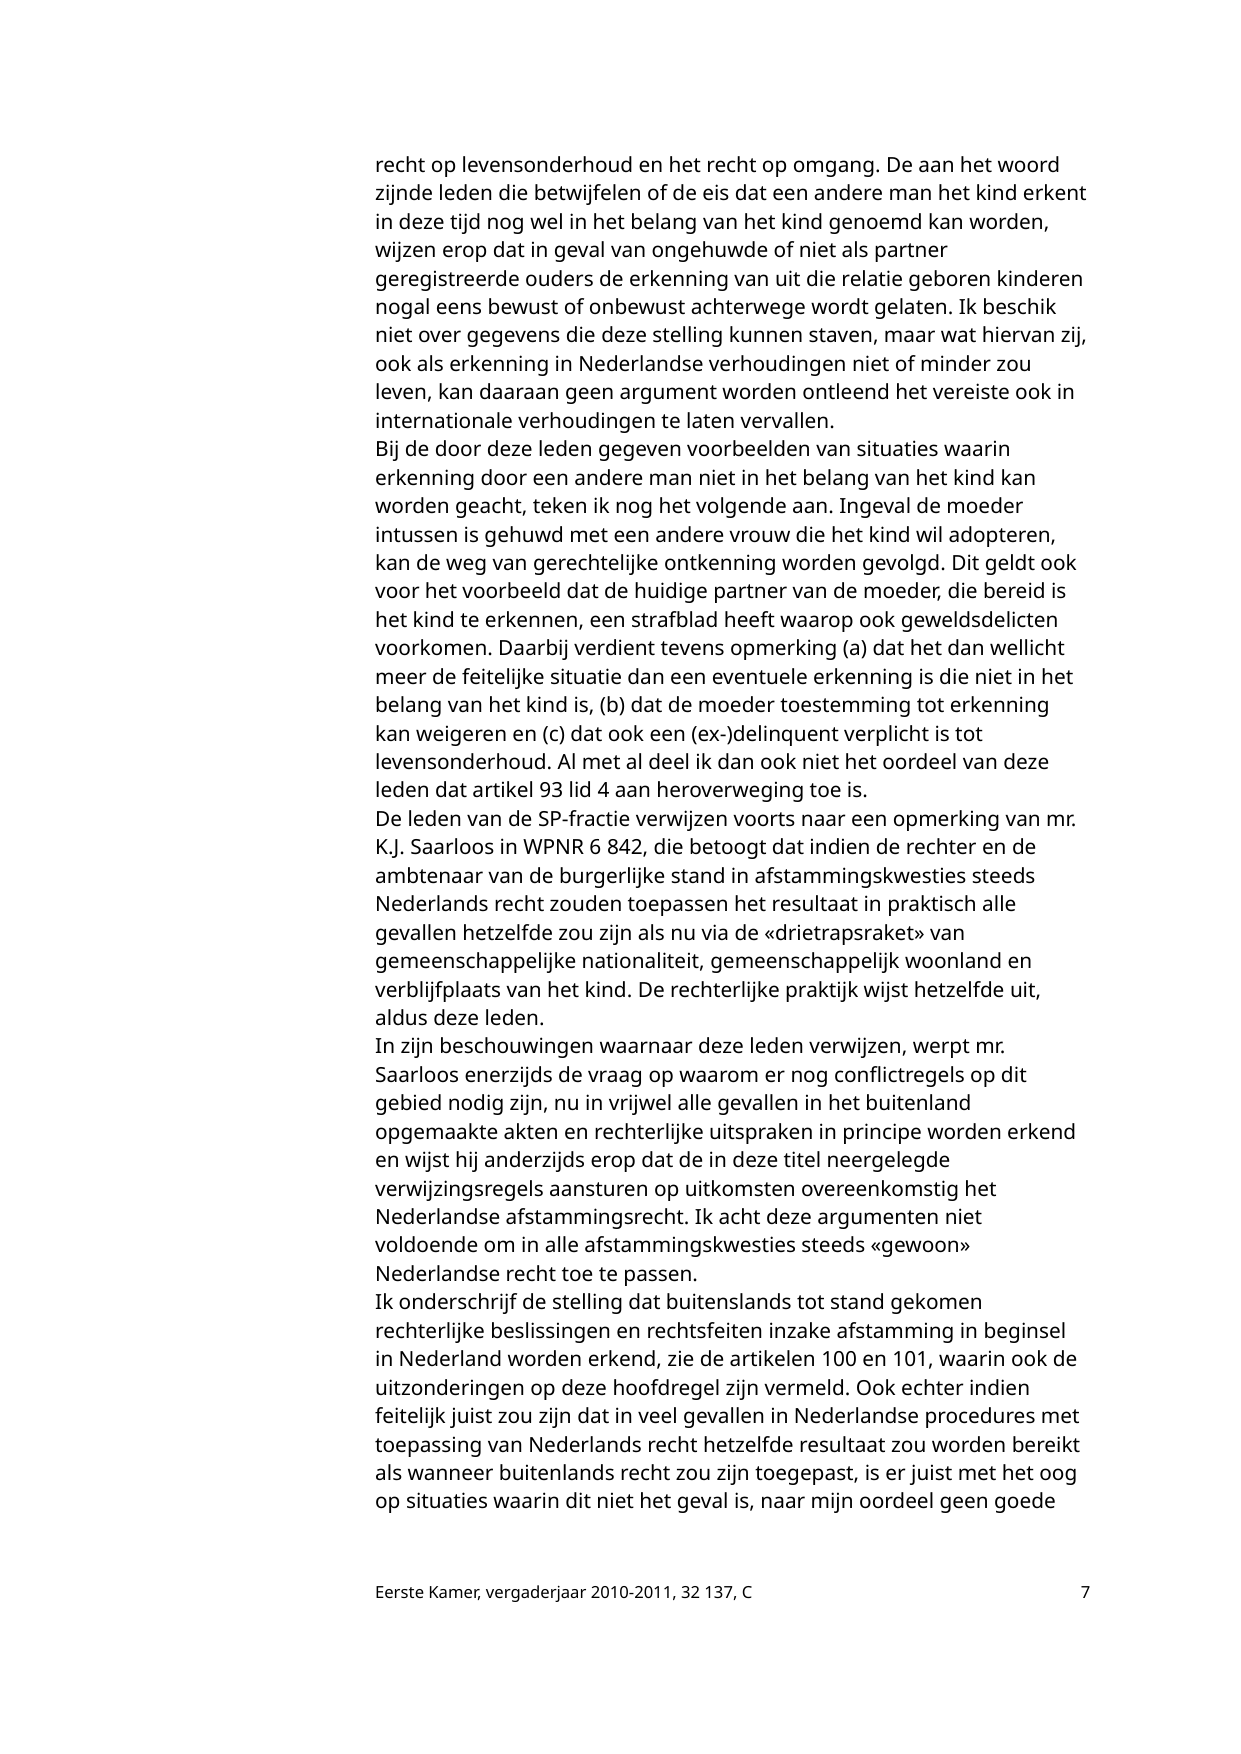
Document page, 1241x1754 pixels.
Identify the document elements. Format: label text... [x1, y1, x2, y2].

text Bij de door deze leden gegeven voorbeelden van situaties waarin erkenning door een andere man niet in het belang van het kind kan worden geacht, teken ik nog het volgende aan. Ingeval de moeder intussen is gehuwd met een andere vrouw die het kind wil adopteren, kan de weg van gerechtelijke ontkenning worden gevolgd. Dit geldt ook voor het voorbeeld dat de huidige partner van de moeder, die bereid is het kind te erkennen, een strafblad heeft waarop ook geweldsdelicten voorkomen. Daarbij verdient tevens opmerking (a) dat het dan wellicht meer de feitelijke situatie dan een eventuele erkenning is die niet in het belang van het kind is, (b) dat de moeder toestemming tot erkenning kan weigeren en (c) dat ook een (ex-)delinquent verplicht is tot levensonderhoud. Al met al deel ik dan ook niet het oordeel van deze leden dat artikel 93 lid 4 aan heroverweging toe is. [375, 434, 1090, 804]
text De leden van de SP-fractie verwijzen voorts naar een opmerking van mr. K.J. Saarloos in WPNR 6 842, die betoogt dat indien de rechter en de ambtenaar van de burgerlijke stand in afstammingskwesties steeds Nederlands recht zouden toepassen het resultaat in praktisch alle gevallen hetzelfde zou zijn als nu via de «drietrapsraket» van gemeenschappelijke nationaliteit, gemeenschappelijk woonland en verblijfplaats van het kind. De rechterlijke praktijk wijst hetzelfde uit, aldus deze leden. [375, 804, 1090, 1032]
text Ik onderschrijf de stelling dat buitenslands tot stand gekomen rechterlijke beslissingen en rechtsfeiten inzake afstamming in beginsel in Nederland worden erkend, zie de artikelen 100 en 101, waarin ook de uitzonderingen op deze hoofdregel zijn vermeld. Ook echter indien feitelijk juist zou zijn dat in veel gevallen in Nederlandse procedures met toepassing van Nederlands recht hetzelfde resultaat zou worden bereikt als wanneer buitenlands recht zou zijn toegepast, is er juist met het oog op situaties waarin dit niet het geval is, naar mijn oordeel geen goede [375, 1287, 1090, 1515]
text recht op levensonderhoud en het recht op omgang. De aan het woord zijnde leden die betwijfelen of de eis dat een andere man het kind erkent in deze tijd nog wel in het belang van het kind genoemd kan worden, wijzen erop dat in geval van ongehuwde of niet als partner geregistreerde ouders de erkenning van uit die relatie geboren kinderen nogal eens bewust of onbewust achterwege wordt gelaten. Ik beschik niet over gegevens die deze stelling kunnen staven, maar wat hiervan zij, ook als erkenning in Nederlandse verhoudingen niet of minder zou leven, kan daaraan geen argument worden ontleend het vereiste ook in internationale verhoudingen te laten vervallen. [375, 150, 1090, 434]
text In zijn beschouwingen waarnaar deze leden verwijzen, werpt mr. Saarloos enerzijds de vraag op waarom er nog conflictregels op dit gebied nodig zijn, nu in vrijwel alle gevallen in het buitenland opgemaakte akten en rechterlijke uitspraken in principe worden erkend en wijst hij anderzijds erop dat de in deze titel neergelegde verwijzingsregels aansturen op uitkomsten overeenkomstig het Nederlandse afstammingsrecht. Ik acht deze argumenten niet voldoende om in alle afstammingskwesties steeds «gewoon» Nederlandse recht toe te passen. [375, 1032, 1090, 1287]
